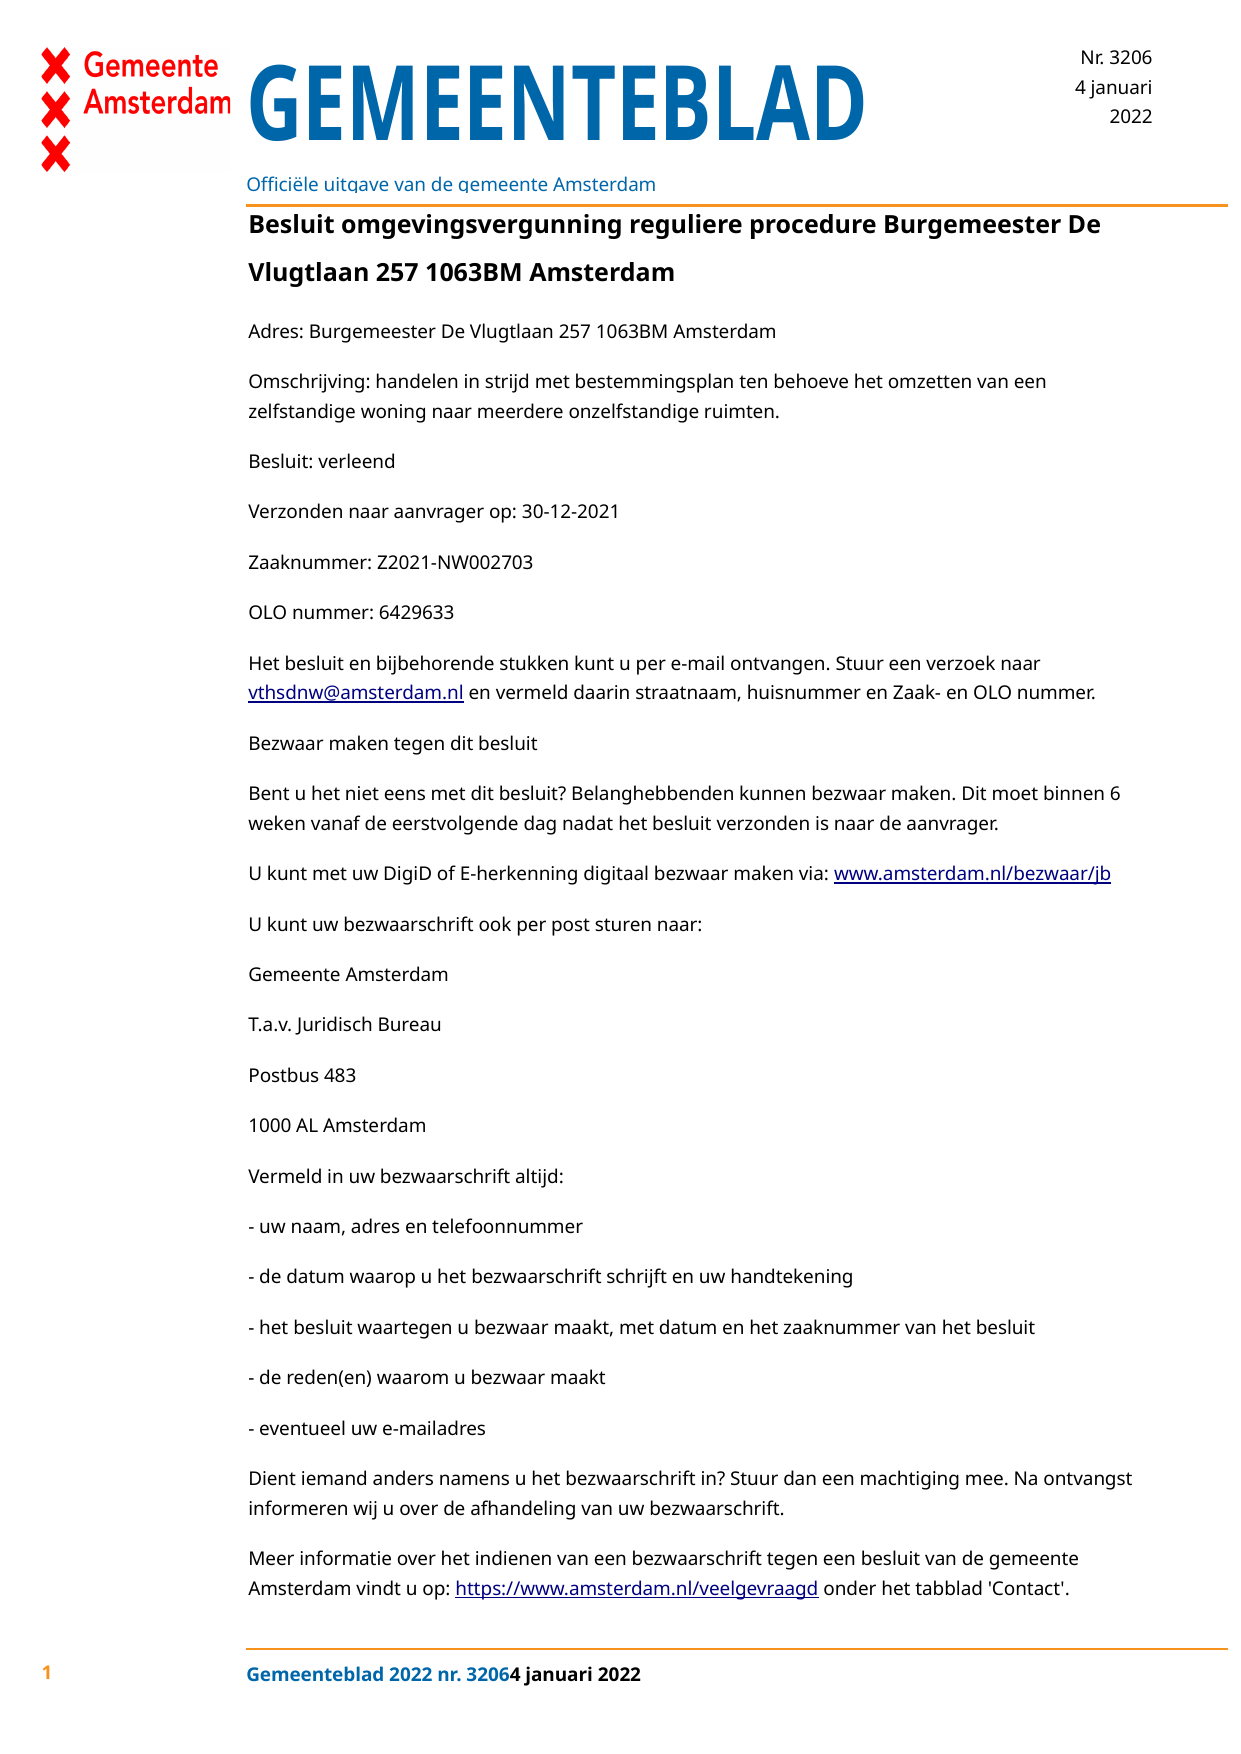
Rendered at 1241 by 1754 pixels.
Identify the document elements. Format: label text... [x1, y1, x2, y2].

text Vermeld in uw bezwaarschrift altijd: [248, 1163, 1152, 1189]
text Bezwaar maken tegen dit besluit [248, 730, 1152, 756]
text Postbus 483 [248, 1062, 1152, 1088]
text 1000 AL Amsterdam [248, 1112, 1152, 1138]
text Zaaknummer: Z2021-NW002703 [248, 549, 1152, 575]
text Adres: Burgemeester De Vlugtlaan 257 1063BM Amsterdam [248, 318, 1152, 344]
text Het besluit en bijbehorende stukken kunt u per e-mail ontvangen. Stuur een verzoek naar vthsdnw@amsterdam.nl en vermeld daarin straatnaam, huisnummer en Zaak- en OLO nummer. [248, 650, 1152, 705]
text U kunt met uw DigiD of E-herkenning digitaal bezwaar maken via: www.amsterdam.nl/bezwaar/jb [248, 860, 1152, 886]
text Gemeente Amsterdam [248, 961, 1152, 987]
text Besluit: verleend [248, 448, 1152, 474]
text - de reden(en) waarom u bezwaar maakt [248, 1364, 1152, 1390]
text - eventueel uw e-mailadres [248, 1415, 1152, 1441]
text Dient iemand anders namens u het bezwaarschrift in? Stuur dan een machtiging mee. Na ontvangst informeren wij u over de afhandeling van uw bezwaarschrift. [248, 1465, 1152, 1521]
text - uw naam, adres en telefoonnummer [248, 1213, 1152, 1239]
text U kunt uw bezwaarschrift ook per post sturen naar: [248, 911, 1152, 937]
text Besluit omgevingsvergunning reguliere procedure Burgemeester De Vlugtlaan 257 1063BM Amsterdam [248, 207, 1152, 288]
text Meer informatie over het indienen van een bezwaarschrift tegen een besluit van de gemeente Amsterdam vindt u op: https://www.amsterdam.nl/veelgevraagd onder het tabblad 'Contact'. [248, 1545, 1152, 1601]
text - het besluit waartegen u bezwaar maakt, met datum en het zaaknummer van het besluit [248, 1314, 1152, 1340]
text Omschrijving: handelen in strijd met bestemmingsplan ten behoeve het omzetten van een zelfstandige woning naar meerdere onzelfstandige ruimten. [248, 368, 1152, 424]
text Verzonden naar aanvrager op: 30-12-2021 [248, 499, 1152, 524]
text OLO nummer: 6429633 [248, 599, 1152, 625]
text T.a.v. Juridisch Bureau [248, 1012, 1152, 1037]
text Bent u het niet eens met dit besluit? Belanghebbenden kunnen bezwaar maken. Dit moet binnen 6 weken vanaf de eerstvolgende dag nadat het besluit verzonden is naar de aanvrager. [248, 780, 1152, 836]
picture [41, 47, 231, 172]
text - de datum waarop u het bezwaarschrift schrijft en uw handtekening [248, 1264, 1152, 1289]
